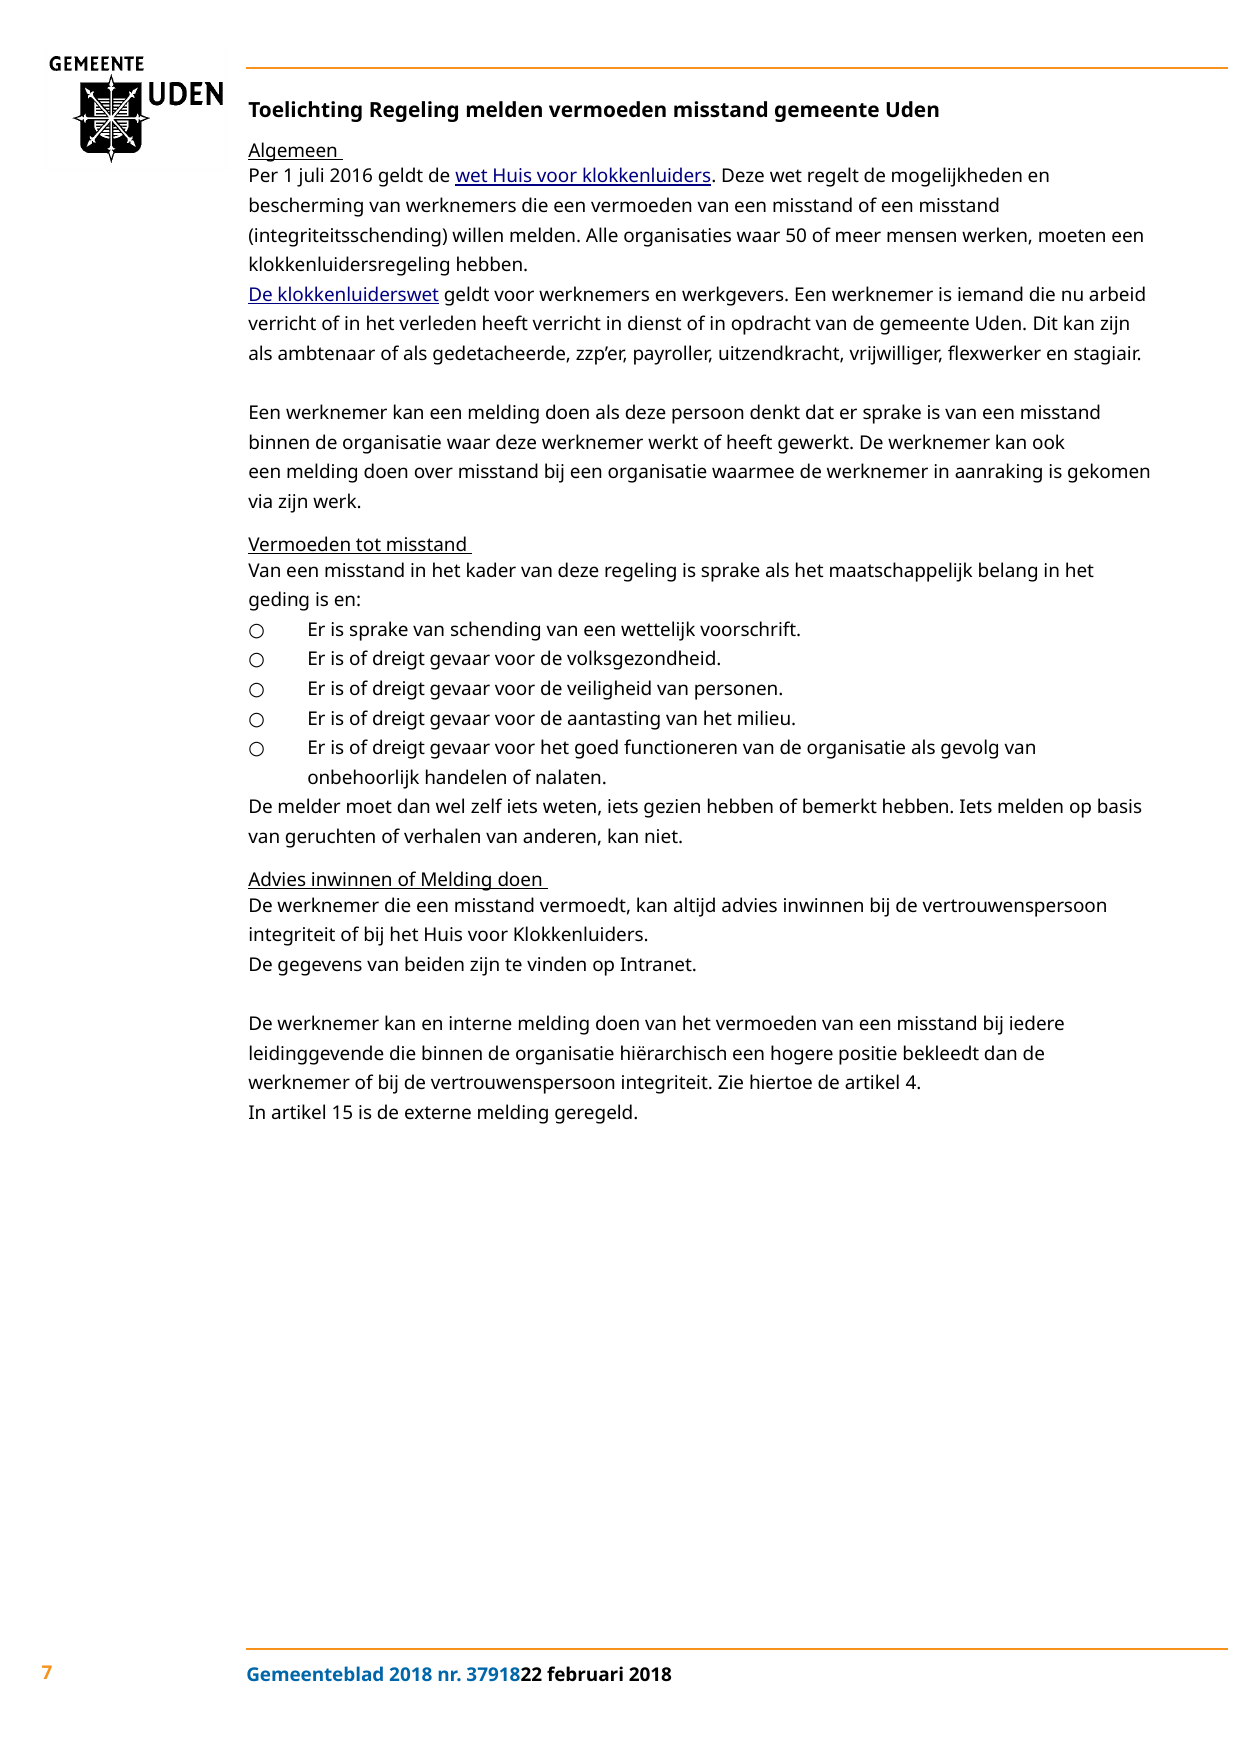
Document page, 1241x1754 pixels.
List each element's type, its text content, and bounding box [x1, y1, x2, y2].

text De gegevens van beiden zijn te vinden op Intranet. [248, 951, 1152, 977]
text De werknemer kan en interne melding doen van het vermoeden van een misstand bij iedere leidinggevende die binnen de organisatie hiërarchisch een hogere positie bekleedt dan de werknemer of bij de vertrouwenspersoon integriteit. Zie hiertoe de artikel 4. [248, 1010, 1152, 1095]
text De melder moet dan wel zelf iets weten, iets gezien hebben of bemerkt hebben. Iets melden op basis van geruchten of verhalen van anderen, kan niet. [248, 793, 1152, 849]
list Er is sprake van schending van een wettelijk voorschrift. [248, 616, 1152, 642]
text De klokkenluiderswet geldt voor werknemers en werkgevers. Een werknemer is iemand die nu arbeid verricht of in het verleden heeft verricht in dienst of in opdracht van de gemeente Uden. Dit kan zijn als ambtenaar of als gedetacheerde, zzp’er, payroller, uitzendkracht, vrijwilliger, flexwerker en stagiair. [248, 281, 1152, 366]
picture [41, 47, 231, 172]
text Van een misstand in het kader van deze regeling is sprake als het maatschappelijk belang in het geding is en: [248, 557, 1152, 612]
text Algemeen [248, 137, 1152, 163]
text Per 1 juli 2016 geldt de wet Huis voor klokkenluiders. Deze wet regelt de mogelijkheden en bescherming van werknemers die een vermoeden van een misstand of een misstand (integriteitsschending) willen melden. Alle organisaties waar 50 of meer mensen werken, moeten een klokkenluidersregeling hebben. [248, 163, 1152, 277]
text Vermoeden tot misstand [248, 531, 1152, 557]
list Er is of dreigt gevaar voor het goed functioneren van de organisatie als gevolg van onbehoorlijk handelen of nalaten. [248, 734, 1152, 790]
text De werknemer die een misstand vermoedt, kan altijd advies inwinnen bij de vertrouwenspersoon integriteit of bij het Huis voor Klokkenluiders. [248, 892, 1152, 947]
list Er is of dreigt gevaar voor de volksgezondheid. [248, 646, 1152, 671]
list Er is of dreigt gevaar voor de veiligheid van personen. [248, 675, 1152, 701]
list Er is of dreigt gevaar voor de aantasting van het milieu. [248, 705, 1152, 731]
text Een werknemer kan een melding doen als deze persoon denkt dat er sprake is van een misstand binnen de organisatie waar deze werknemer werkt of heeft gewerkt. De werknemer kan ook een melding doen over misstand bij een organisatie waarmee de werknemer in aanraking is gekomen via zijn werk. [248, 399, 1152, 514]
text Advies inwinnen of Melding doen [248, 866, 1152, 892]
text In artikel 15 is de externe melding geregeld. [248, 1099, 1152, 1125]
text Toelichting Regeling melden vermoeden misstand gemeente Uden [248, 95, 1152, 123]
